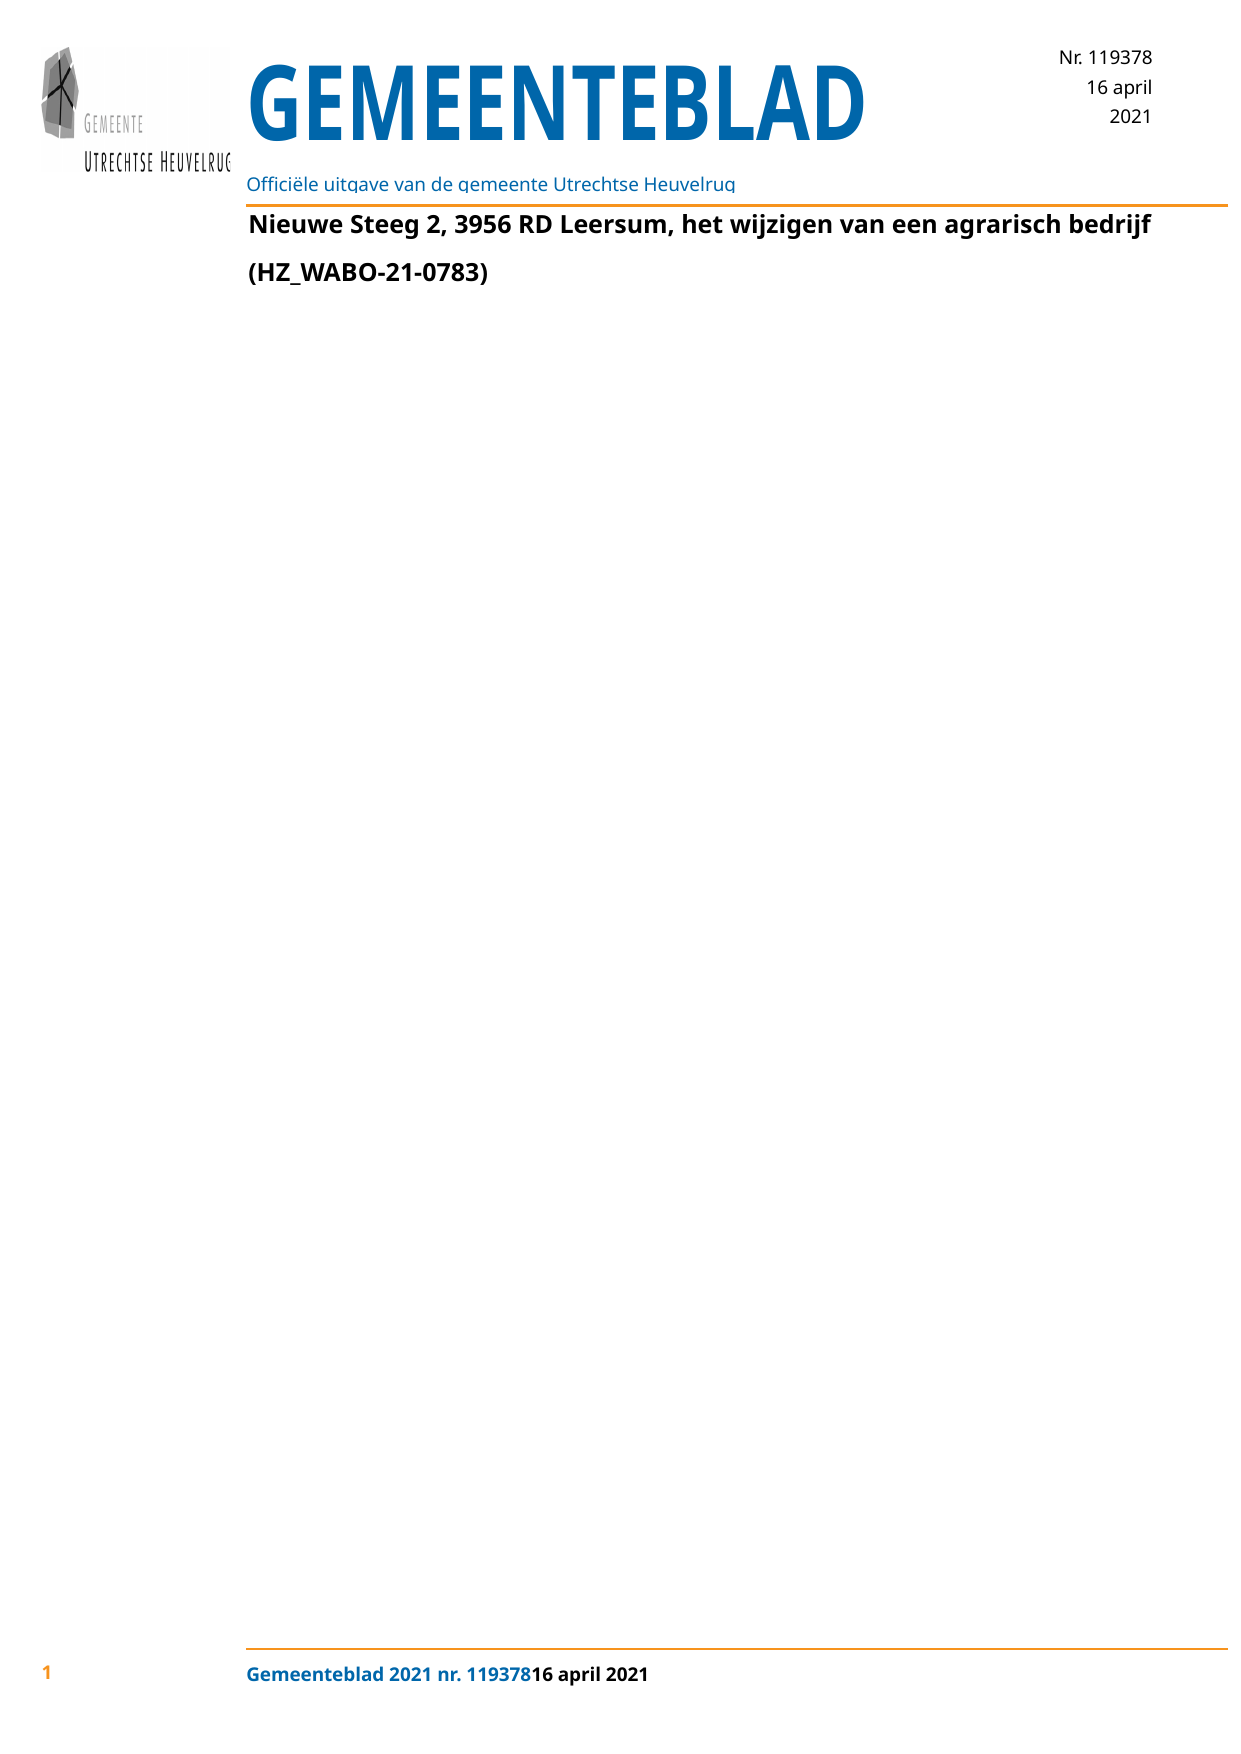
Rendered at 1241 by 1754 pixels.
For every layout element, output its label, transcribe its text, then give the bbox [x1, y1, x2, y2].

picture [41, 47, 231, 172]
text Nieuwe Steeg 2, 3956 RD Leersum, het wijzigen van een agrarisch bedrijf (HZ_WABO-21-0783) [248, 207, 1152, 288]
